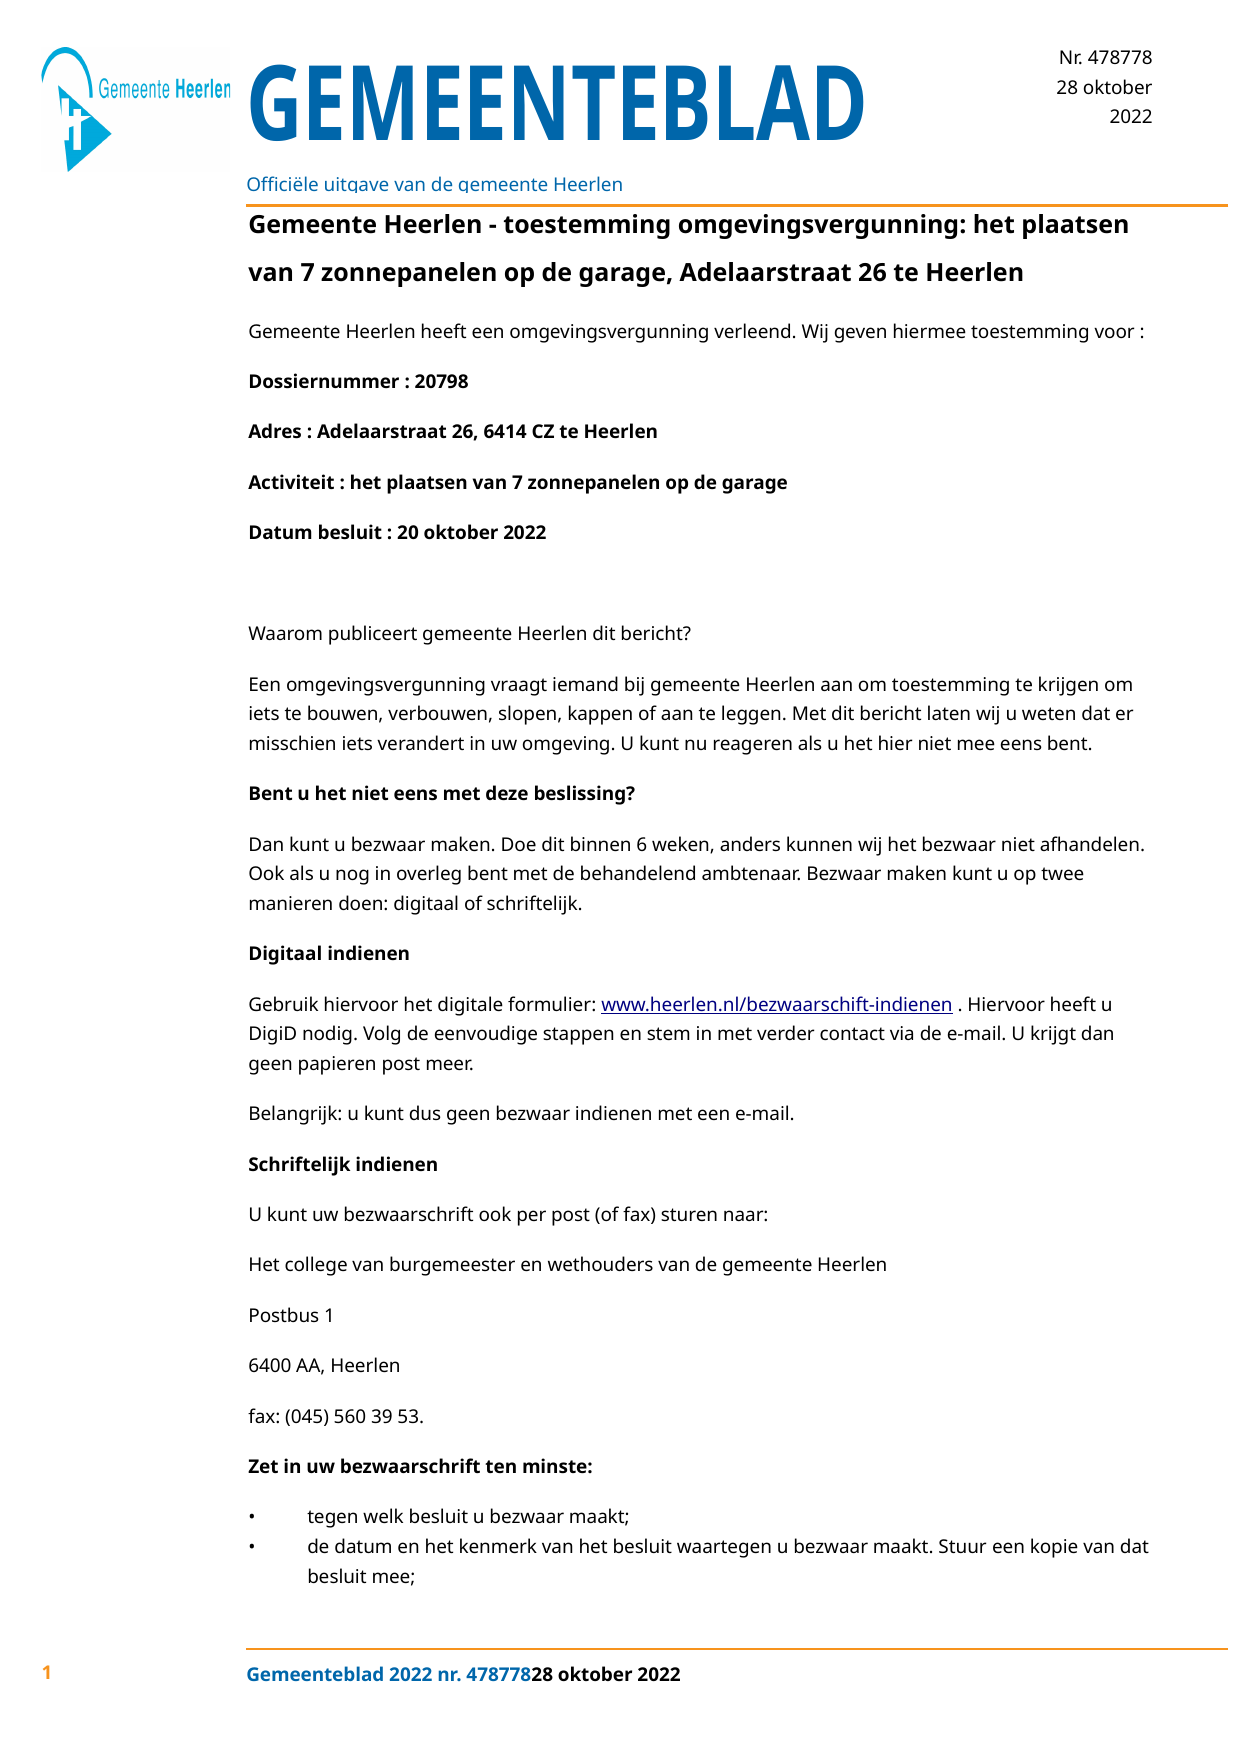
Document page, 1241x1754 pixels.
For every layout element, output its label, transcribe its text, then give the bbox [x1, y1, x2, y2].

text Dossiernummer : 20798 [248, 368, 1152, 394]
text Activiteit : het plaatsen van 7 zonnepanelen op de garage [248, 469, 1152, 495]
text fax: (045) 560 39 53. [248, 1403, 1152, 1429]
text Bent u het niet eens met deze beslissing? [248, 780, 1152, 806]
list de datum en het kenmerk van het besluit waartegen u bezwaar maakt. Stuur een kopie van dat besluit mee; [248, 1533, 1152, 1589]
text Adres : Adelaarstraat 26, 6414 CZ te Heerlen [248, 419, 1152, 444]
text Digitaal indienen [248, 940, 1152, 966]
text 6400 AA, Heerlen [248, 1352, 1152, 1378]
text Schriftelijk indienen [248, 1151, 1152, 1177]
picture [41, 47, 59, 70]
text Gemeente Heerlen - toestemming omgevingsvergunning: het plaatsen van 7 zonnepanelen op de garage, Adelaarstraat 26 te Heerlen [248, 207, 1152, 288]
text Belangrijk: u kunt dus geen bezwaar indienen met een e-mail. [248, 1100, 1152, 1126]
text Zet in uw bezwaarschrift ten minste: [248, 1453, 1152, 1479]
text Gebruik hiervoor het digitale formulier: www.heerlen.nl/bezwaarschift-indienen . Hiervoor heeft u DigiD nodig. Volg de eenvoudige stappen en stem in met verder contact via de e-mail. U krijgt dan geen papieren post meer. [248, 991, 1152, 1076]
text Waarom publiceert gemeente Heerlen dit bericht? [248, 620, 1152, 646]
text Het college van burgemeester en wethouders van de gemeente Heerlen [248, 1252, 1152, 1277]
text Postbus 1 [248, 1302, 1152, 1328]
text U kunt uw bezwaarschrift ook per post (of fax) sturen naar: [248, 1201, 1152, 1227]
text Dan kunt u bezwaar maken. Doe dit binnen 6 weken, anders kunnen wij het bezwaar niet afhandelen. Ook als u nog in overleg bent met de behandelend ambtenaar. Bezwaar maken kunt u op twee manieren doen: digitaal of schriftelijk. [248, 831, 1152, 916]
list tegen welk besluit u bezwaar maakt; [248, 1504, 1152, 1529]
text Een omgevingsvergunning vraagt iemand bij gemeente Heerlen aan om toestemming te krijgen om iets te bouwen, verbouwen, slopen, kappen of aan te leggen. Met dit bericht laten wij u weten dat er misschien iets verandert in uw omgeving. U kunt nu reageren als u het hier niet mee eens bent. [248, 671, 1152, 756]
text Gemeente Heerlen heeft een omgevingsvergunning verleend. Wij geven hiermee toestemming voor : [248, 318, 1152, 344]
picture [41, 47, 231, 172]
text Datum besluit : 20 oktober 2022 [248, 519, 1152, 545]
